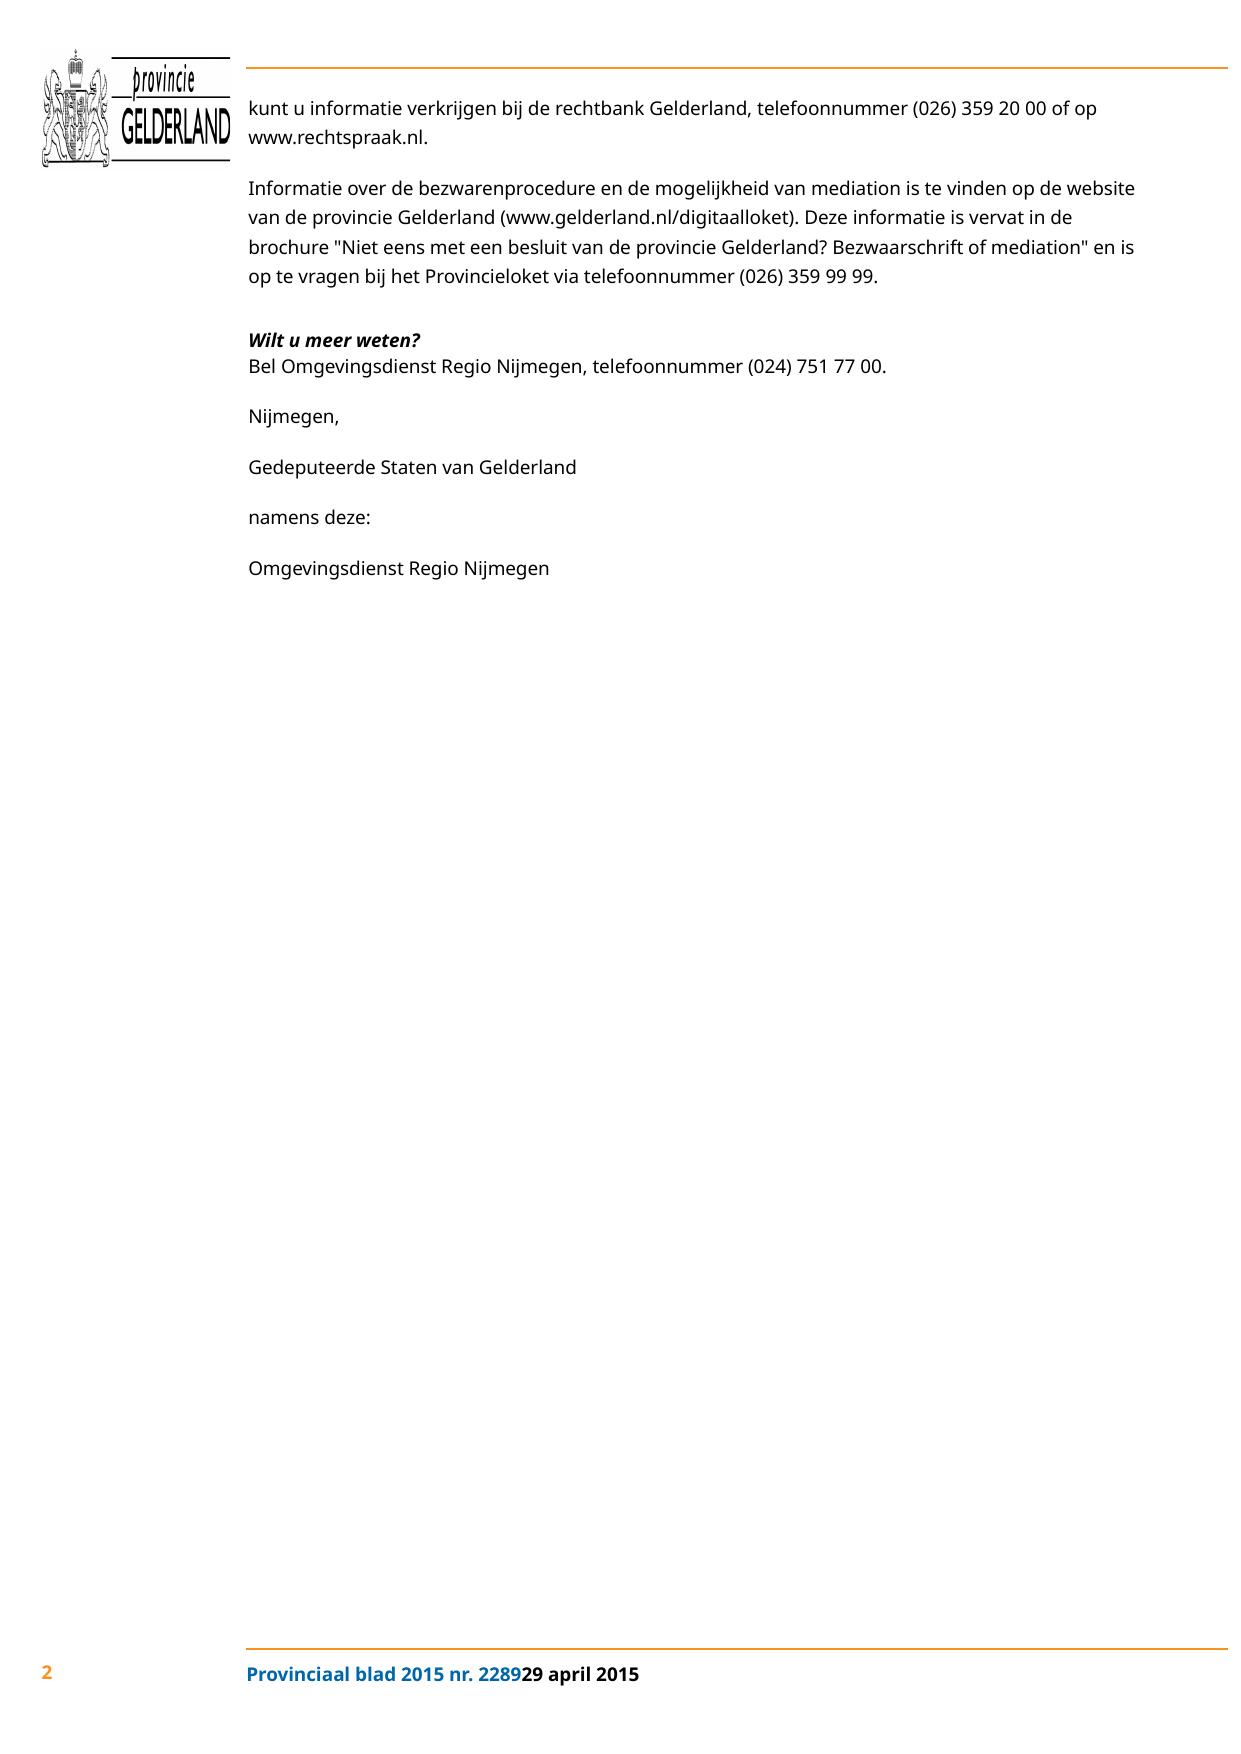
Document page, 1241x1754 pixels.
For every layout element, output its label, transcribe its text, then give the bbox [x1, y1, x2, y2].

text Nijmegen, [248, 404, 1152, 429]
text namens deze: [248, 504, 1152, 530]
text Omgevingsdienst Regio Nijmegen [248, 555, 1152, 581]
text Bel Omgevingsdienst Regio Nijmegen, telefoonnummer (024) 751 77 00. [248, 353, 1152, 379]
text Informatie over de bezwarenprocedure en de mogelijkheid van mediation is te vinden op de website van de provincie Gelderland (www.gelderland.nl/digitaalloket). Deze informatie is vervat in de brochure "Niet eens met een besluit van de provincie Gelderland? Bezwaarschrift of mediation" en is op te vragen bij het Provincieloket via telefoonnummer (026) 359 99 99. [248, 175, 1152, 289]
text Wilt u meer weten? [248, 327, 1152, 353]
text Gedeputeerde Staten van Gelderland [248, 454, 1152, 480]
picture [41, 47, 231, 172]
text kunt u informatie verkrijgen bij de rechtbank Gelderland, telefoonnummer (026) 359 20 00 of op www.rechtspraak.nl. [248, 95, 1152, 150]
